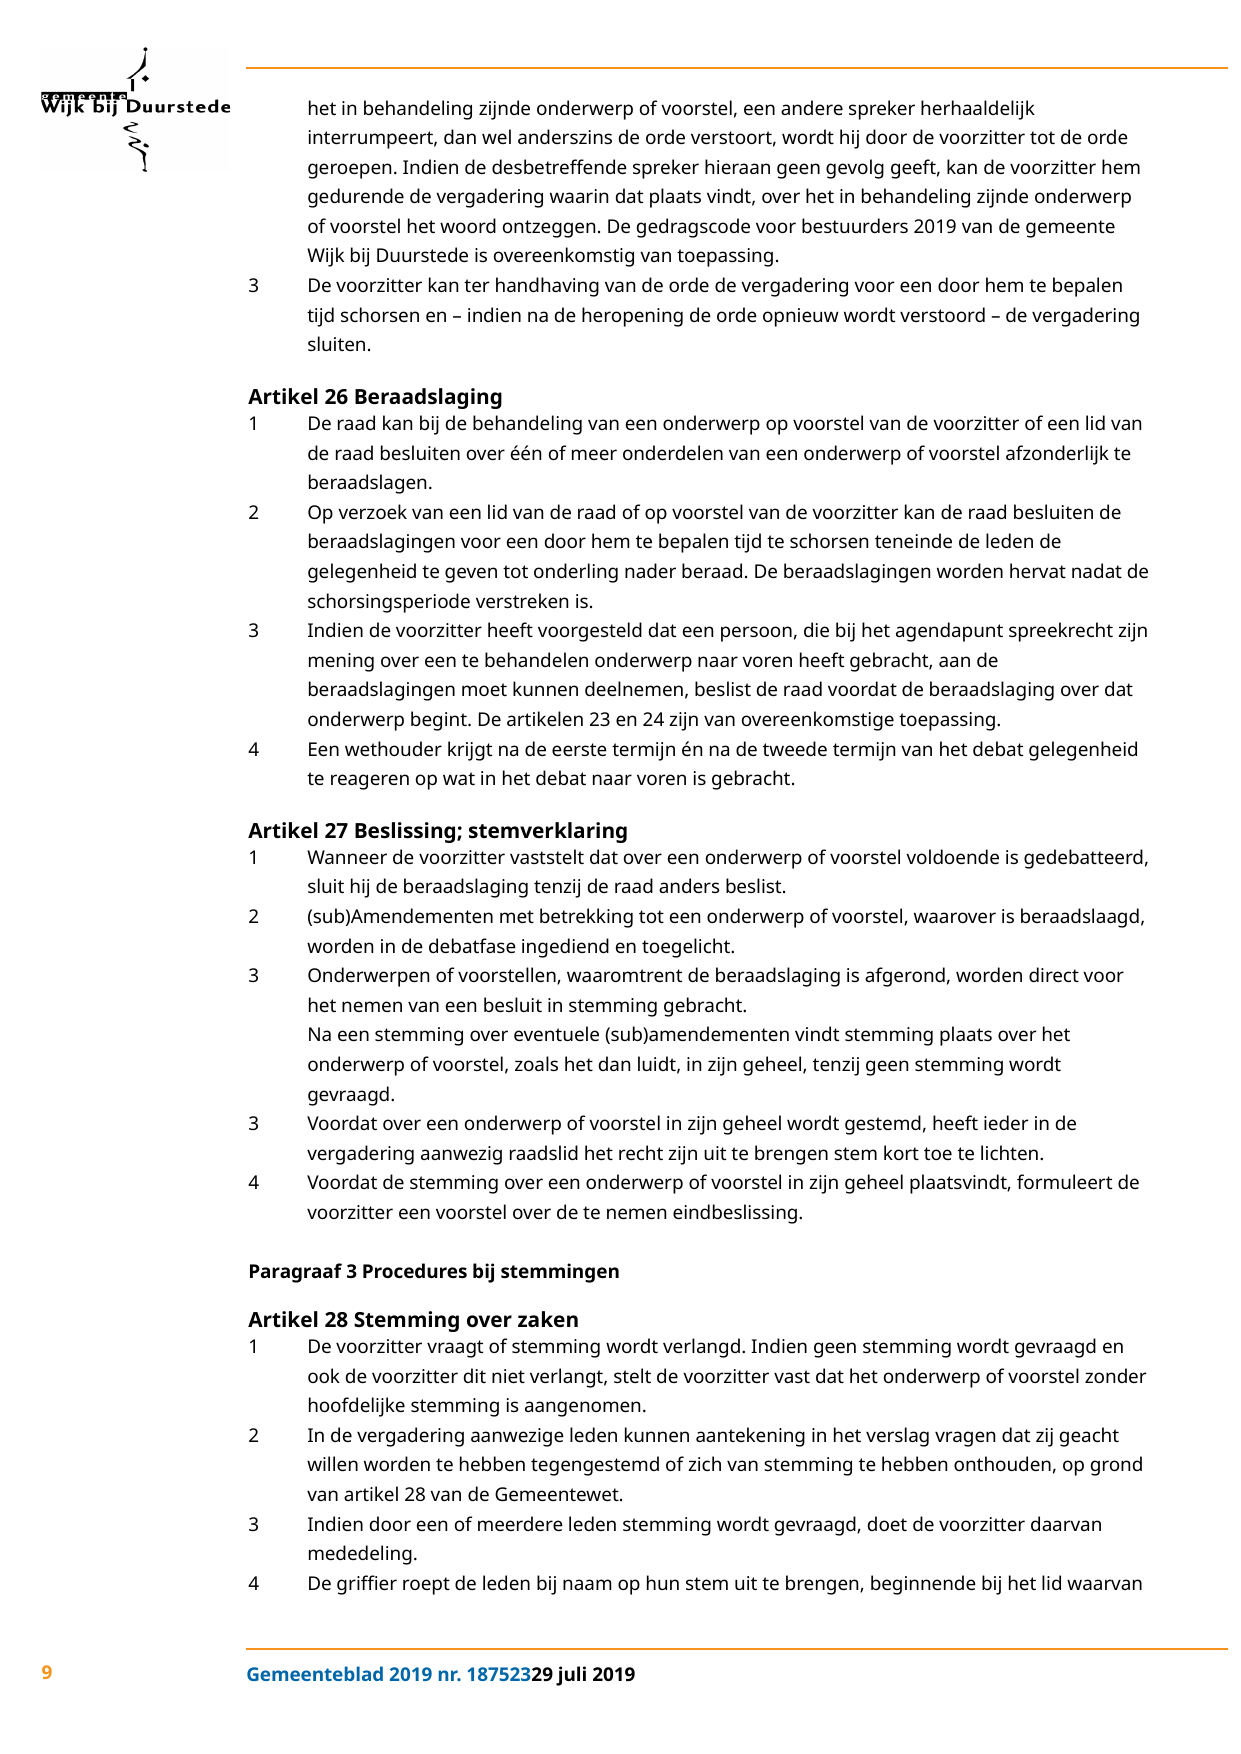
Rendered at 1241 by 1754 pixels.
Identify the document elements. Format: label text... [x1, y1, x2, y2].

list Op verzoek van een lid van de raad of op voorstel van de voorzitter kan de raad besluiten de beraadslagingen voor een door hem te bepalen tijd te schorsen teneinde de leden de gelegenheid te geven tot onderling nader beraad. De beraadslagingen worden hervat nadat de schorsingsperiode verstreken is. [248, 499, 1152, 613]
text Artikel 26 Beraadslaging [248, 382, 1152, 410]
list Een wethouder krijgt na de eerste termijn én na de tweede termijn van het debat gelegenheid te reageren op wat in het debat naar voren is gebracht. [248, 736, 1152, 791]
list De voorzitter vraagt of stemming wordt verlangd. Indien geen stemming wordt gevraagd en ook de voorzitter dit niet verlangt, stelt de voorzitter vast dat het onderwerp of voorstel zonder hoofdelijke stemming is aangenomen. [248, 1333, 1152, 1418]
list De griffier roept de leden bij naam op hun stem uit te brengen, beginnende bij het lid waarvan [248, 1570, 1152, 1596]
list De voorzitter kan ter handhaving van de orde de vergadering voor een door hem te bepalen tijd schorsen en – indien na de heropening de orde opnieuw wordt verstoord – de vergadering sluiten. [248, 272, 1152, 357]
list Voordat over een onderwerp of voorstel in zijn geheel wordt gestemd, heeft ieder in de vergadering aanwezig raadslid het recht zijn uit te brengen stem kort toe te lichten. [248, 1110, 1152, 1166]
list In de vergadering aanwezige leden kunnen aantekening in het verslag vragen dat zij geacht willen worden te hebben tegengestemd of zich van stemming te hebben onthouden, op grond van artikel 28 van de Gemeentewet. [248, 1422, 1152, 1507]
list Indien de voorzitter heeft voorgesteld dat een persoon, die bij het agendapunt spreekrecht zijn mening over een te behandelen onderwerp naar voren heeft gebracht, aan de beraadslagingen moet kunnen deelnemen, beslist de raad voordat de beraadslaging over dat onderwerp begint. De artikelen 23 en 24 zijn van overeenkomstige toepassing. [248, 617, 1152, 732]
text Artikel 28 Stemming over zaken [248, 1305, 1152, 1333]
list Indien door een of meerdere leden stemming wordt gevraagd, doet de voorzitter daarvan mededeling. [248, 1511, 1152, 1566]
list Na een stemming over eventuele (sub)amendementen vindt stemming plaats over het onderwerp of voorstel, zoals het dan luidt, in zijn geheel, tenzij geen stemming wordt gevraagd. [248, 1022, 1152, 1107]
text Paragraaf 3 Procedures bij stemmingen [248, 1258, 1152, 1284]
list het in behandeling zijnde onderwerp of voorstel, een andere spreker herhaaldelijk interrumpeert, dan wel anderszins de orde verstoort, wordt hij door de voorzitter tot de orde geroepen. Indien de desbetreffende spreker hieraan geen gevolg geeft, kan de voorzitter hem gedurende de vergadering waarin dat plaats vindt, over het in behandeling zijnde onderwerp of voorstel het woord ontzeggen. De gedragscode voor bestuurders 2019 van de gemeente Wijk bij Duurstede is overeenkomstig van toepassing. [248, 95, 1152, 268]
list Wanneer de voorzitter vaststelt dat over een onderwerp of voorstel voldoende is gedebatteerd, sluit hij de beraadslaging tenzij de raad anders beslist. [248, 844, 1152, 899]
list De raad kan bij de behandeling van een onderwerp op voorstel van de voorzitter of een lid van de raad besluiten over één of meer onderdelen van een onderwerp of voorstel afzonderlijk te beraadslagen. [248, 410, 1152, 495]
list Voordat de stemming over een onderwerp of voorstel in zijn geheel plaatsvindt, formuleert de voorzitter een voorstel over de te nemen eindbeslissing. [248, 1169, 1152, 1225]
picture [41, 47, 231, 172]
text Artikel 27 Beslissing; stemverklaring [248, 816, 1152, 844]
list (sub)Amendementen met betrekking tot een onderwerp of voorstel, waarover is beraadslaagd, worden in de debatfase ingediend en toegelicht. [248, 903, 1152, 959]
list Onderwerpen of voorstellen, waaromtrent de beraadslaging is afgerond, worden direct voor het nemen van een besluit in stemming gebracht. [248, 962, 1152, 1018]
